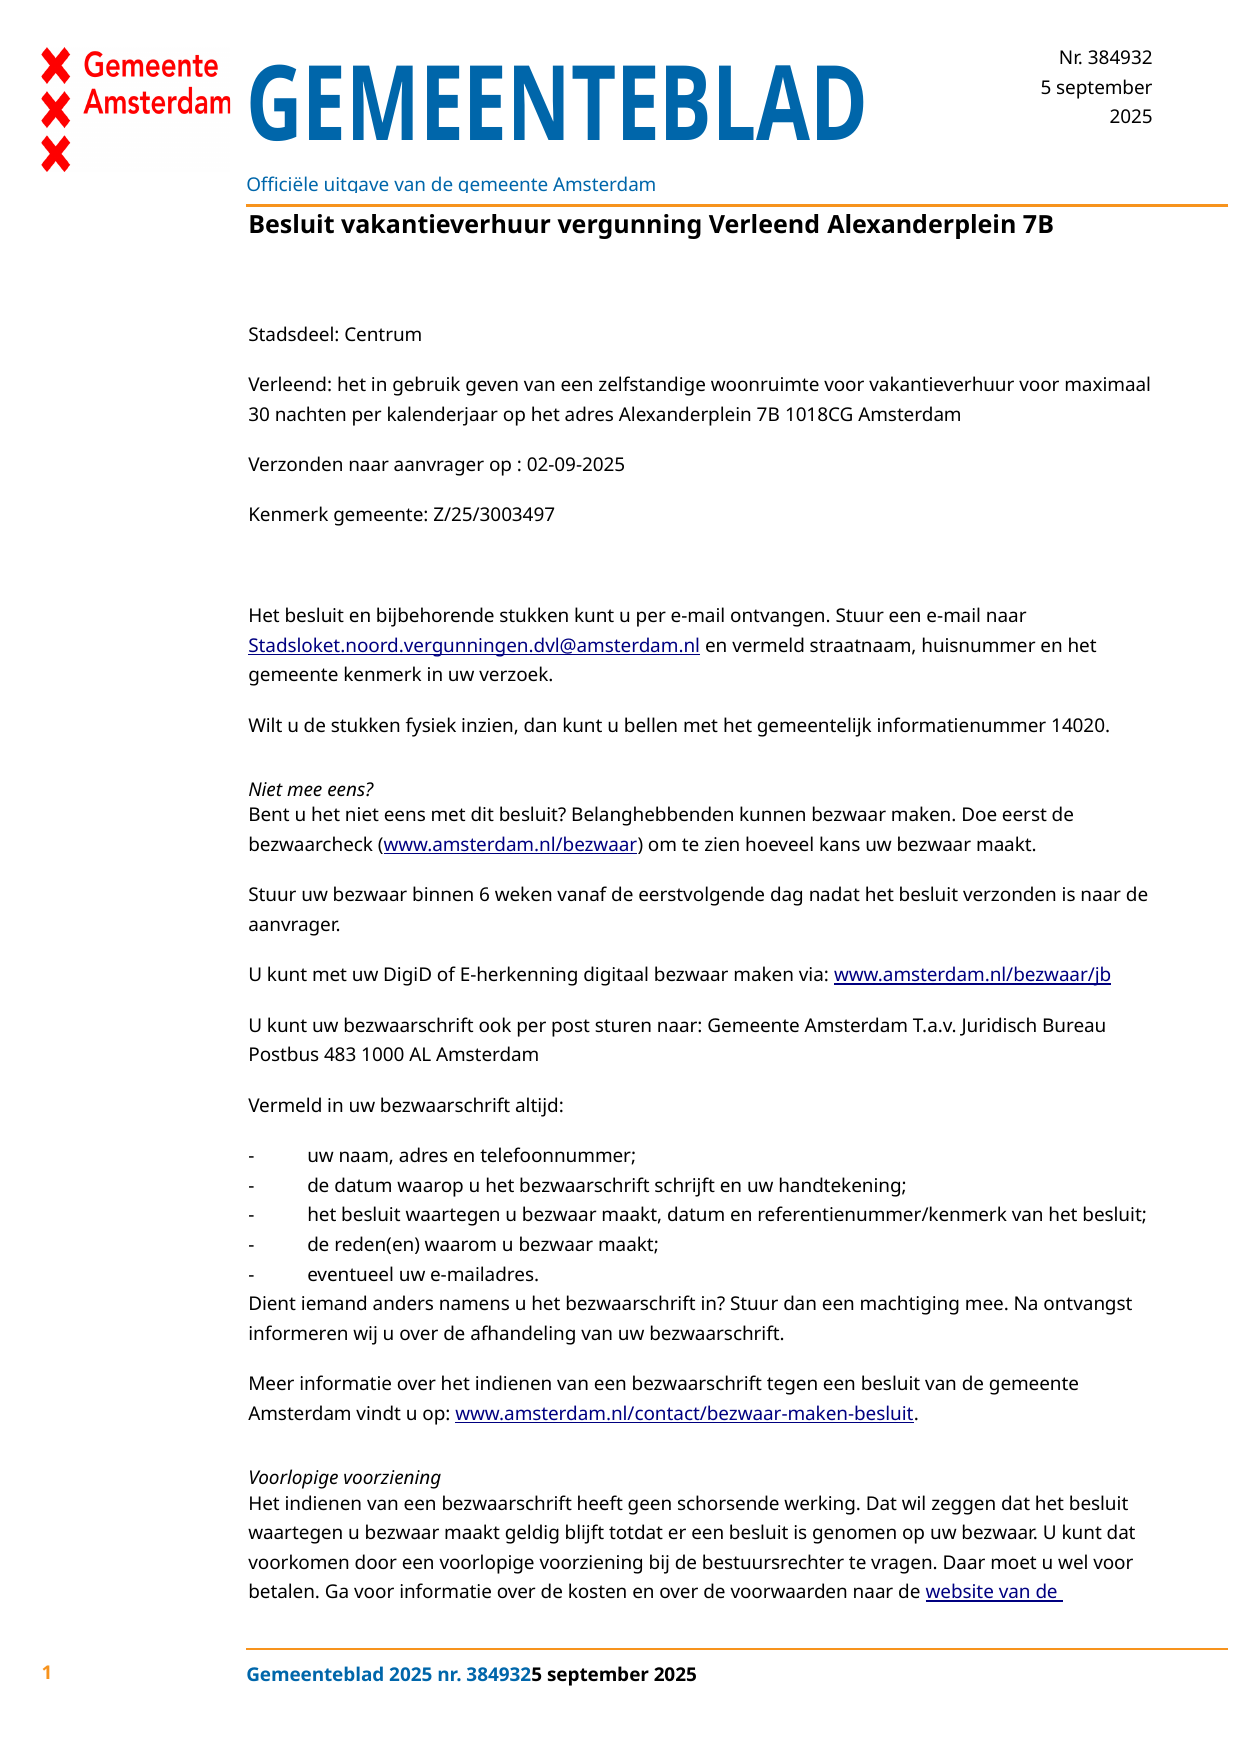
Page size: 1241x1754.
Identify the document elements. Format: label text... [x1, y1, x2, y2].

text Bent u het niet eens met dit besluit? Belanghebbenden kunnen bezwaar maken. Doe eerst de bezwaarcheck (www.amsterdam.nl/bezwaar) om te zien hoeveel kans uw bezwaar maakt. [248, 802, 1152, 857]
list eventueel uw e-mailadres. [248, 1261, 1152, 1287]
text Het indienen van een bezwaarschrift heeft geen schorsende werking. Dat wil zeggen dat het besluit waartegen u bezwaar maakt geldig blijft totdat er een besluit is genomen op uw bezwaar. U kunt dat voorkomen door een voorlopige voorziening bij de bestuursrechter te vragen. Daar moet u wel voor betalen. Ga voor informatie over de kosten en over de voorwaarden naar de website van de [248, 1490, 1152, 1604]
text Het besluit en bijbehorende stukken kunt u per e-mail ontvangen. Stuur een e-mail naar Stadsloket.noord.vergunningen.dvl@amsterdam.nl en vermeld straatnaam, huisnummer en het gemeente kenmerk in uw verzoek. [248, 602, 1152, 687]
text U kunt met uw DigiD of E-herkenning digitaal bezwaar maken via: www.amsterdam.nl/bezwaar/jb [248, 962, 1152, 987]
list de datum waarop u het bezwaarschrift schrijft en uw handtekening; [248, 1172, 1152, 1198]
text Besluit vakantieverhuur vergunning Verleend Alexanderplein 7B [248, 207, 1152, 241]
picture [41, 47, 231, 172]
text Stuur uw bezwaar binnen 6 weken vanaf de eerstvolgende dag nadat het besluit verzonden is naar de aanvrager. [248, 882, 1152, 937]
text U kunt uw bezwaarschrift ook per post sturen naar: Gemeente Amsterdam T.a.v. Juridisch Bureau Postbus 483 1000 AL Amsterdam [248, 1012, 1152, 1067]
text Niet mee eens? [248, 776, 1152, 802]
text Kenmerk gemeente: Z/25/3003497 [248, 502, 1152, 527]
text Vermeld in uw bezwaarschrift altijd: [248, 1092, 1152, 1118]
text Meer informatie over het indienen van een bezwaarschrift tegen een besluit van de gemeente Amsterdam vindt u op: www.amsterdam.nl/contact/bezwaar-maken-besluit. [248, 1370, 1152, 1426]
text Wilt u de stukken fysiek inzien, dan kunt u bellen met het gemeentelijk informatienummer 14020. [248, 712, 1152, 738]
text Verleend: het in gebruik geven van een zelfstandige woonruimte voor vakantieverhuur voor maximaal 30 nachten per kalenderjaar op het adres Alexanderplein 7B 1018CG Amsterdam [248, 371, 1152, 426]
list uw naam, adres en telefoonnummer; [248, 1142, 1152, 1168]
text Stadsdeel: Centrum [248, 321, 1152, 346]
text Verzonden naar aanvrager op : 02-09-2025 [248, 451, 1152, 477]
text Voorlopige voorziening [248, 1464, 1152, 1490]
list de reden(en) waarom u bezwaar maakt; [248, 1231, 1152, 1257]
list het besluit waartegen u bezwaar maakt, datum en referentienummer/kenmerk van het besluit; [248, 1202, 1152, 1227]
text Dient iemand anders namens u het bezwaarschrift in? Stuur dan een machtiging mee. Na ontvangst informeren wij u over de afhandeling van uw bezwaarschrift. [248, 1290, 1152, 1346]
